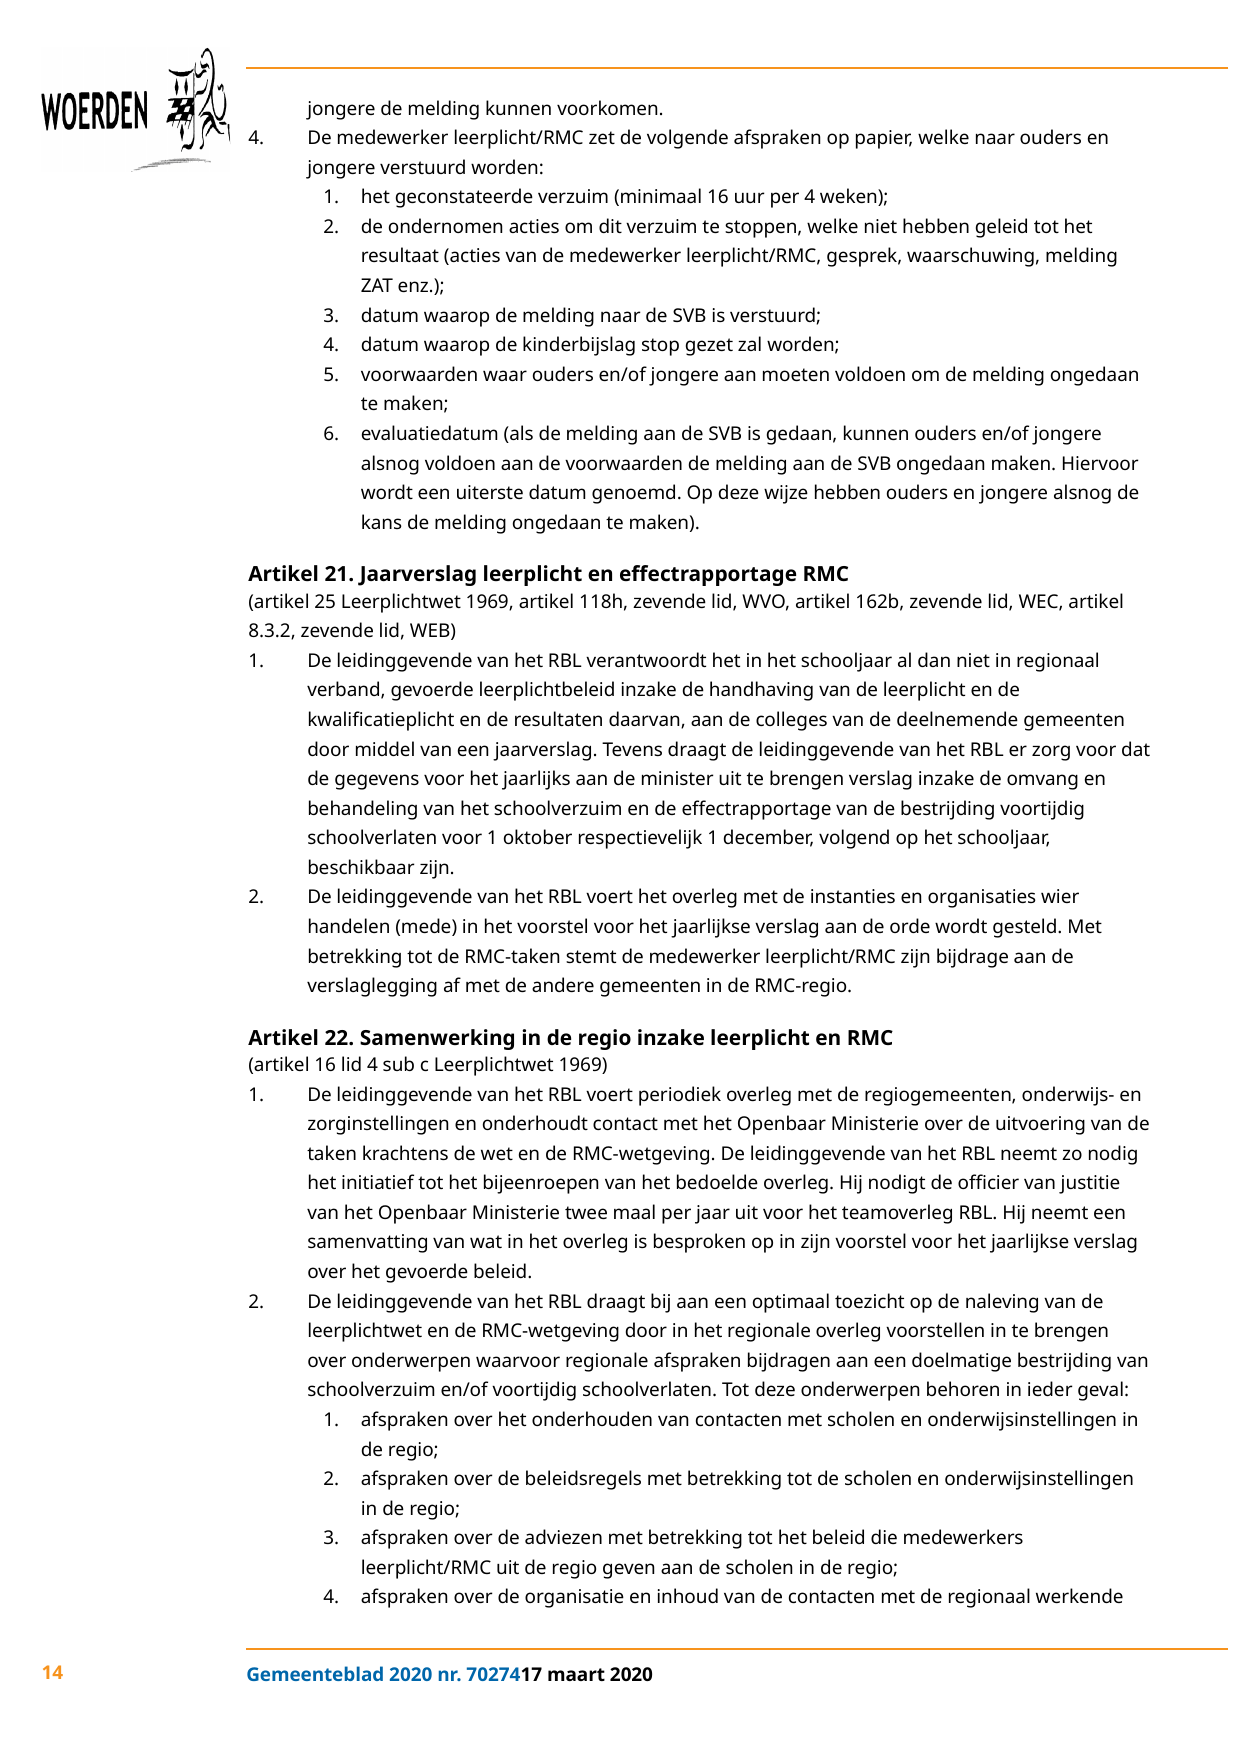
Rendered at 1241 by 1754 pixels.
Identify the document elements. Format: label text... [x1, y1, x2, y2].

list de ondernomen acties om dit verzuim te stoppen, welke niet hebben geleid tot het resultaat (acties van de medewerker leerplicht/RMC, gesprek, waarschuwing, melding ZAT enz.); [323, 213, 1152, 298]
text (artikel 16 lid 4 sub c Leerplichtwet 1969) [248, 1051, 1152, 1077]
list De leidinggevende van het RBL voert periodiek overleg met de regiogemeenten, onderwijs- en zorginstellingen en onderhoudt contact met het Openbaar Ministerie over de uitvoering van de taken krachtens de wet en de RMC-wetgeving. De leidinggevende van het RBL neemt zo nodig het initiatief tot het bijeenroepen van het bedoelde overleg. Hij nodigt de officier van justitie van het Openbaar Ministerie twee maal per jaar uit voor het teamoverleg RBL. Hij neemt een samenvatting van wat in het overleg is besproken op in zijn voorstel voor het jaarlijkse verslag over het gevoerde beleid. [248, 1081, 1152, 1284]
list evaluatiedatum (als de melding aan de SVB is gedaan, kunnen ouders en/of jongere alsnog voldoen aan de voorwaarden de melding aan de SVB ongedaan maken. Hiervoor wordt een uiterste datum genoemd. Op deze wijze hebben ouders en jongere alsnog de kans de melding ongedaan te maken). [323, 420, 1152, 535]
text Artikel 22. Samenwerking in de regio inzake leerplicht en RMC [248, 1023, 1152, 1051]
list afspraken over de beleidsregels met betrekking tot de scholen en onderwijsinstellingen in de regio; [323, 1465, 1152, 1521]
list De medewerker leerplicht/RMC zet de volgende afspraken op papier, welke naar ouders en jongere verstuurd worden: [248, 124, 1152, 180]
list afspraken over de organisatie en inhoud van de contacten met de regionaal werkende [323, 1584, 1152, 1609]
list De leidinggevende van het RBL verantwoordt het in het schooljaar al dan niet in regionaal verband, gevoerde leerplichtbeleid inzake de handhaving van de leerplicht en de kwalificatieplicht en de resultaten daarvan, aan de colleges van de deelnemende gemeenten door middel van een jaarverslag. Tevens draagt de leidinggevende van het RBL er zorg voor dat de gegevens voor het jaarlijks aan de minister uit te brengen verslag inzake de omvang en behandeling van het schoolverzuim en de effectrapportage van de bestrijding voortijdig schoolverlaten voor 1 oktober respectievelijk 1 december, volgend op het schooljaar, beschikbaar zijn. [248, 647, 1152, 880]
list afspraken over de adviezen met betrekking tot het beleid die medewerkers leerplicht/RMC uit de regio geven aan de scholen in de regio; [323, 1524, 1152, 1580]
list voorwaarden waar ouders en/of jongere aan moeten voldoen om de melding ongedaan te maken; [323, 361, 1152, 416]
list datum waarop de melding naar de SVB is verstuurd; [323, 302, 1152, 328]
list afspraken over het onderhouden van contacten met scholen en onderwijsinstellingen in de regio; [323, 1406, 1152, 1462]
list het geconstateerde verzuim (minimaal 16 uur per 4 weken); [323, 183, 1152, 209]
list jongere de melding kunnen voorkomen. [248, 95, 1152, 121]
list datum waarop de kinderbijslag stop gezet zal worden; [323, 331, 1152, 357]
list De leidinggevende van het RBL voert het overleg met de instanties en organisaties wier handelen (mede) in het voorstel voor het jaarlijkse verslag aan de orde wordt gesteld. Met betrekking tot de RMC-taken stemt de medewerker leerplicht/RMC zijn bijdrage aan de verslaglegging af met de andere gemeenten in de RMC-regio. [248, 884, 1152, 998]
text (artikel 25 Leerplichtwet 1969, artikel 118h, zevende lid, WVO, artikel 162b, zevende lid, WEC, artikel 8.3.2, zevende lid, WEB) [248, 588, 1152, 643]
text Artikel 21. Jaarverslag leerplicht en effectrapportage RMC [248, 559, 1152, 588]
list De leidinggevende van het RBL draagt bij aan een optimaal toezicht op de naleving van de leerplichtwet en de RMC-wetgeving door in het regionale overleg voorstellen in te brengen over onderwerpen waarvoor regionale afspraken bijdragen aan een doelmatige bestrijding van schoolverzuim en/of voortijdig schoolverlaten. Tot deze onderwerpen behoren in ieder geval: [248, 1288, 1152, 1402]
picture [41, 47, 231, 172]
